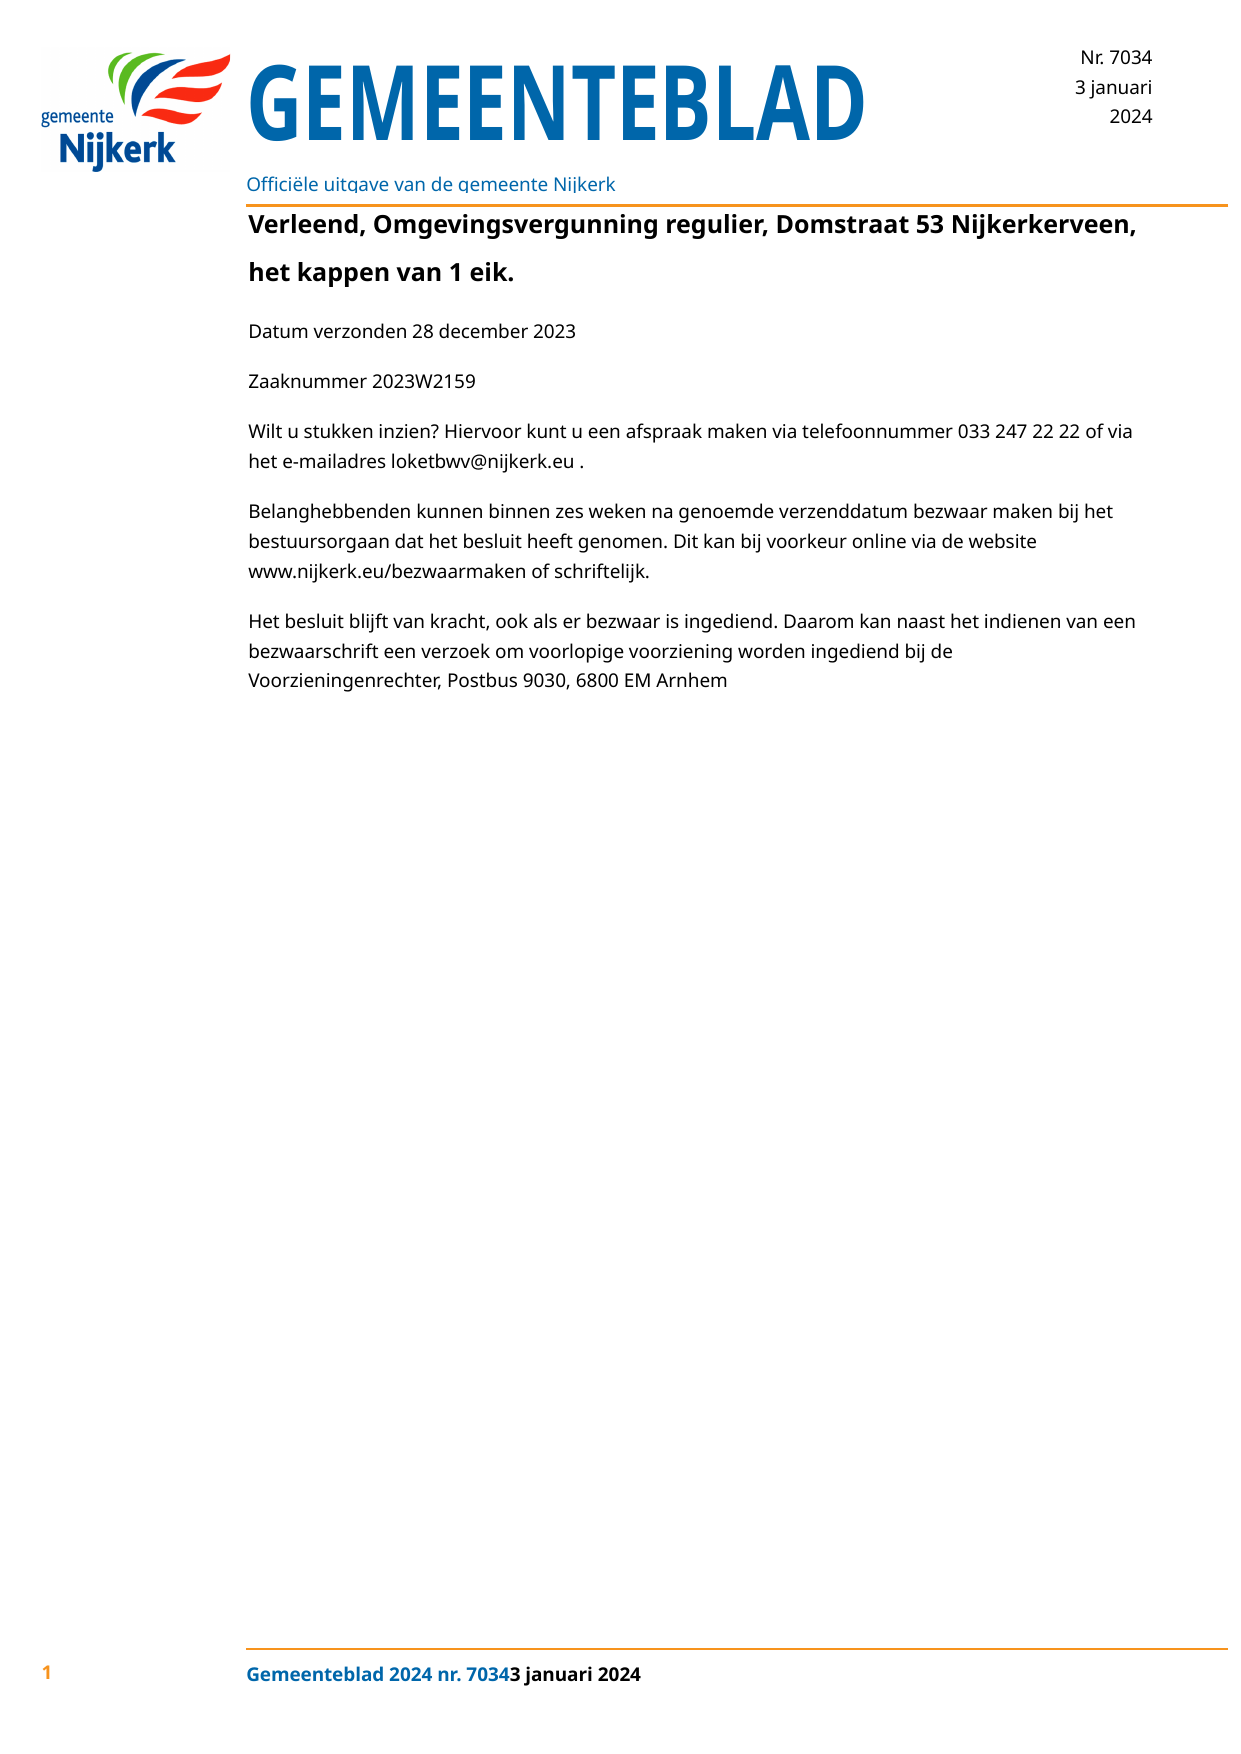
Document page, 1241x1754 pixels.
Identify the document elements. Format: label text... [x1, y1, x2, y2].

text Verleend, Omgevingsvergunning regulier, Domstraat 53 Nijkerkerveen, het kappen van 1 eik. [248, 207, 1152, 288]
text Belanghebbenden kunnen binnen zes weken na genoemde verzenddatum bezwaar maken bij het bestuursorgaan dat het besluit heeft genomen. Dit kan bij voorkeur online via de website www.nijkerk.eu/bezwaarmaken of schriftelijk. [248, 499, 1152, 584]
picture [41, 47, 231, 172]
text Wilt u stukken inzien? Hiervoor kunt u een afspraak maken via telefoonnummer 033 247 22 22 of via het e-mailadres loketbwv@nijkerk.eu . [248, 419, 1152, 474]
text Het besluit blijft van kracht, ook als er bezwaar is ingediend. Daarom kan naast het indienen van een bezwaarschrift een verzoek om voorlopige voorziening worden ingediend bij de Voorzieningenrechter, Postbus 9030, 6800 EM Arnhem [248, 608, 1152, 693]
text Datum verzonden 28 december 2023 [248, 318, 1152, 344]
text Zaaknummer 2023W2159 [248, 368, 1152, 394]
